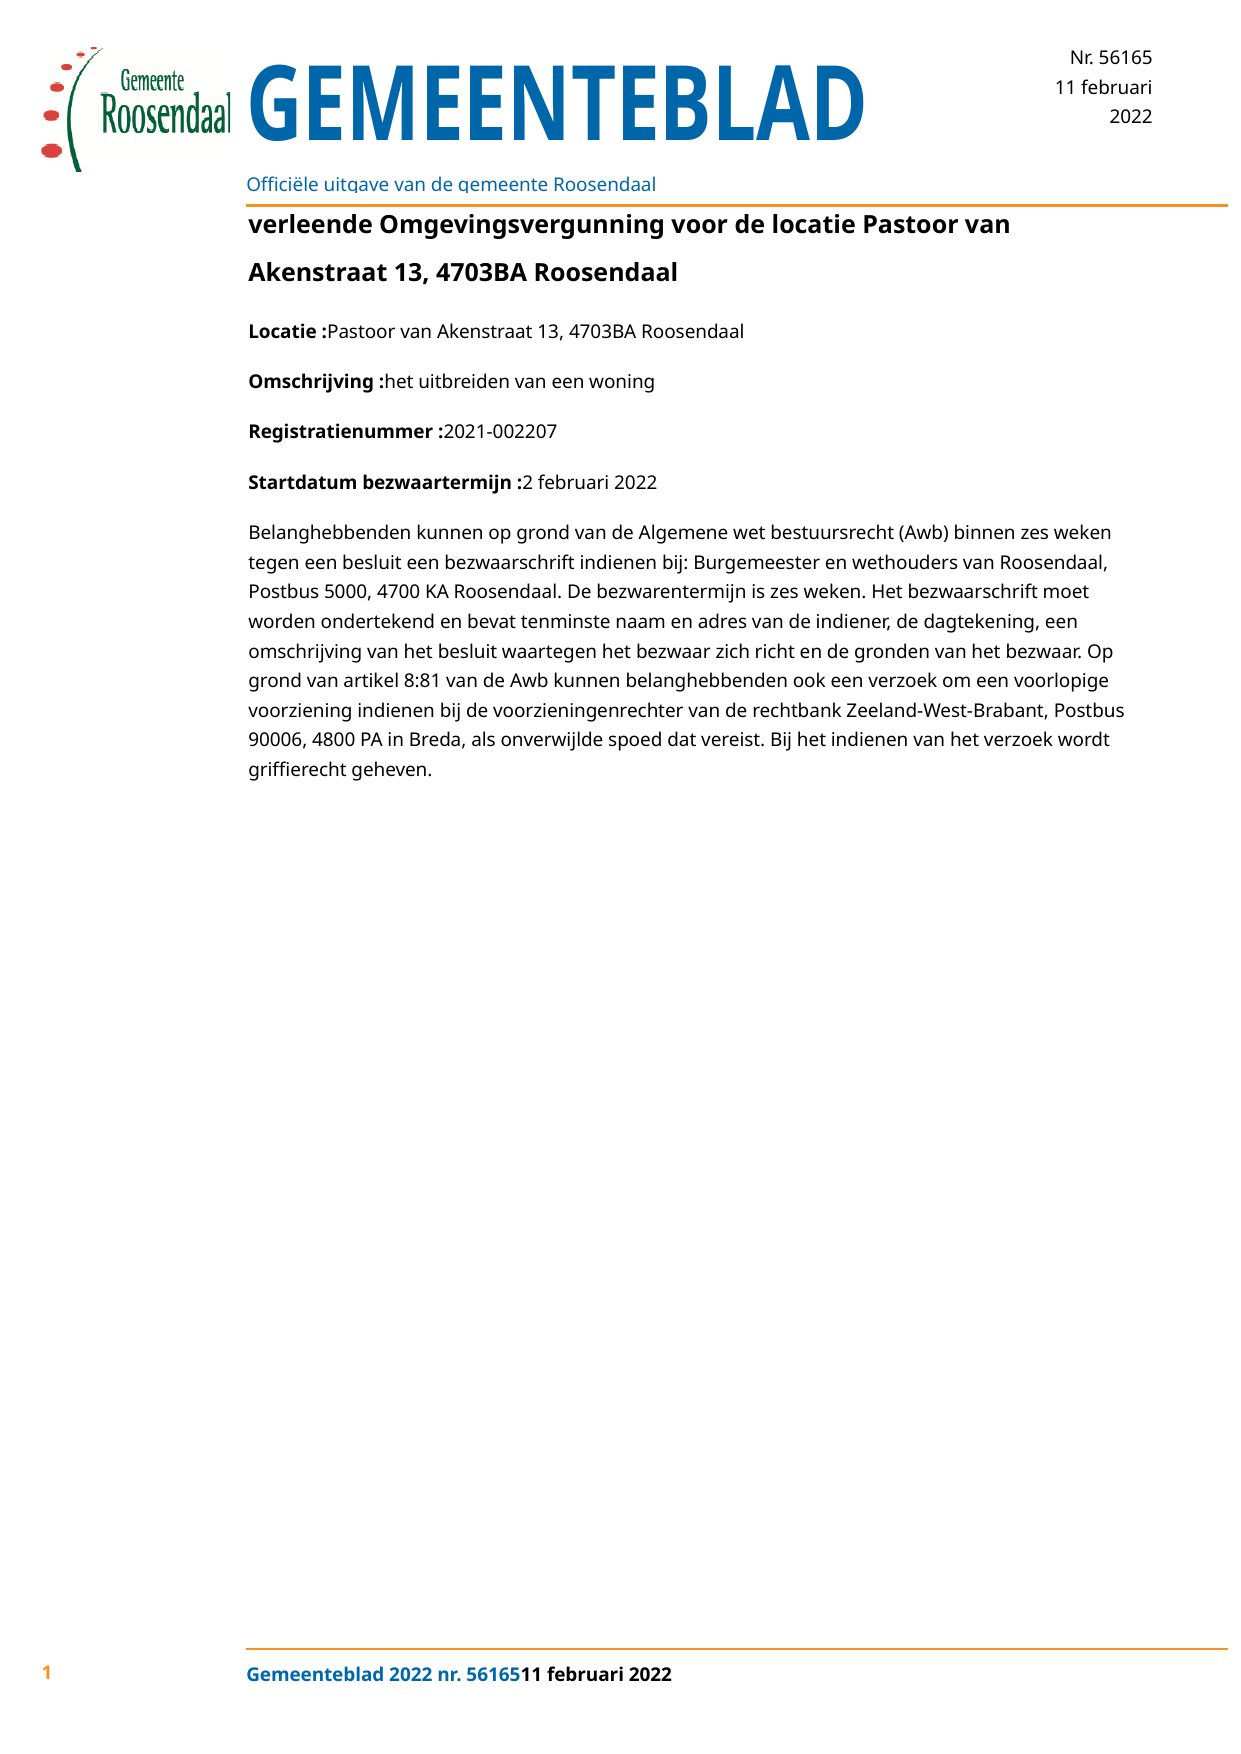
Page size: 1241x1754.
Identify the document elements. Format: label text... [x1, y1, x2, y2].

text verleende Omgevingsvergunning voor de locatie Pastoor van Akenstraat 13, 4703BA Roosendaal [248, 207, 1152, 288]
text Omschrijving :het uitbreiden van een woning [248, 368, 1152, 394]
text Belanghebbenden kunnen op grond van de Algemene wet bestuursrecht (Awb) binnen zes weken tegen een besluit een bezwaarschrift indienen bij: Burgemeester en wethouders van Roosendaal, Postbus 5000, 4700 KA Roosendaal. De bezwarentermijn is zes weken. Het bezwaarschrift moet worden ondertekend en bevat tenminste naam en adres van de indiener, de dagtekening, een omschrijving van het besluit waartegen het bezwaar zich richt en de gronden van het bezwaar. Op grond van artikel 8:81 van de Awb kunnen belanghebbenden ook een verzoek om een voorlopige voorziening indienen bij de voorzieningenrechter van de rechtbank Zeeland-West-Brabant, Postbus 90006, 4800 PA in Breda, als onverwijlde spoed dat vereist. Bij het indienen van het verzoek wordt griffierecht geheven. [248, 519, 1152, 782]
picture [41, 47, 231, 172]
text Locatie :Pastoor van Akenstraat 13, 4703BA Roosendaal [248, 318, 1152, 344]
text Startdatum bezwaartermijn :2 februari 2022 [248, 469, 1152, 495]
text Registratienummer :2021-002207 [248, 419, 1152, 444]
